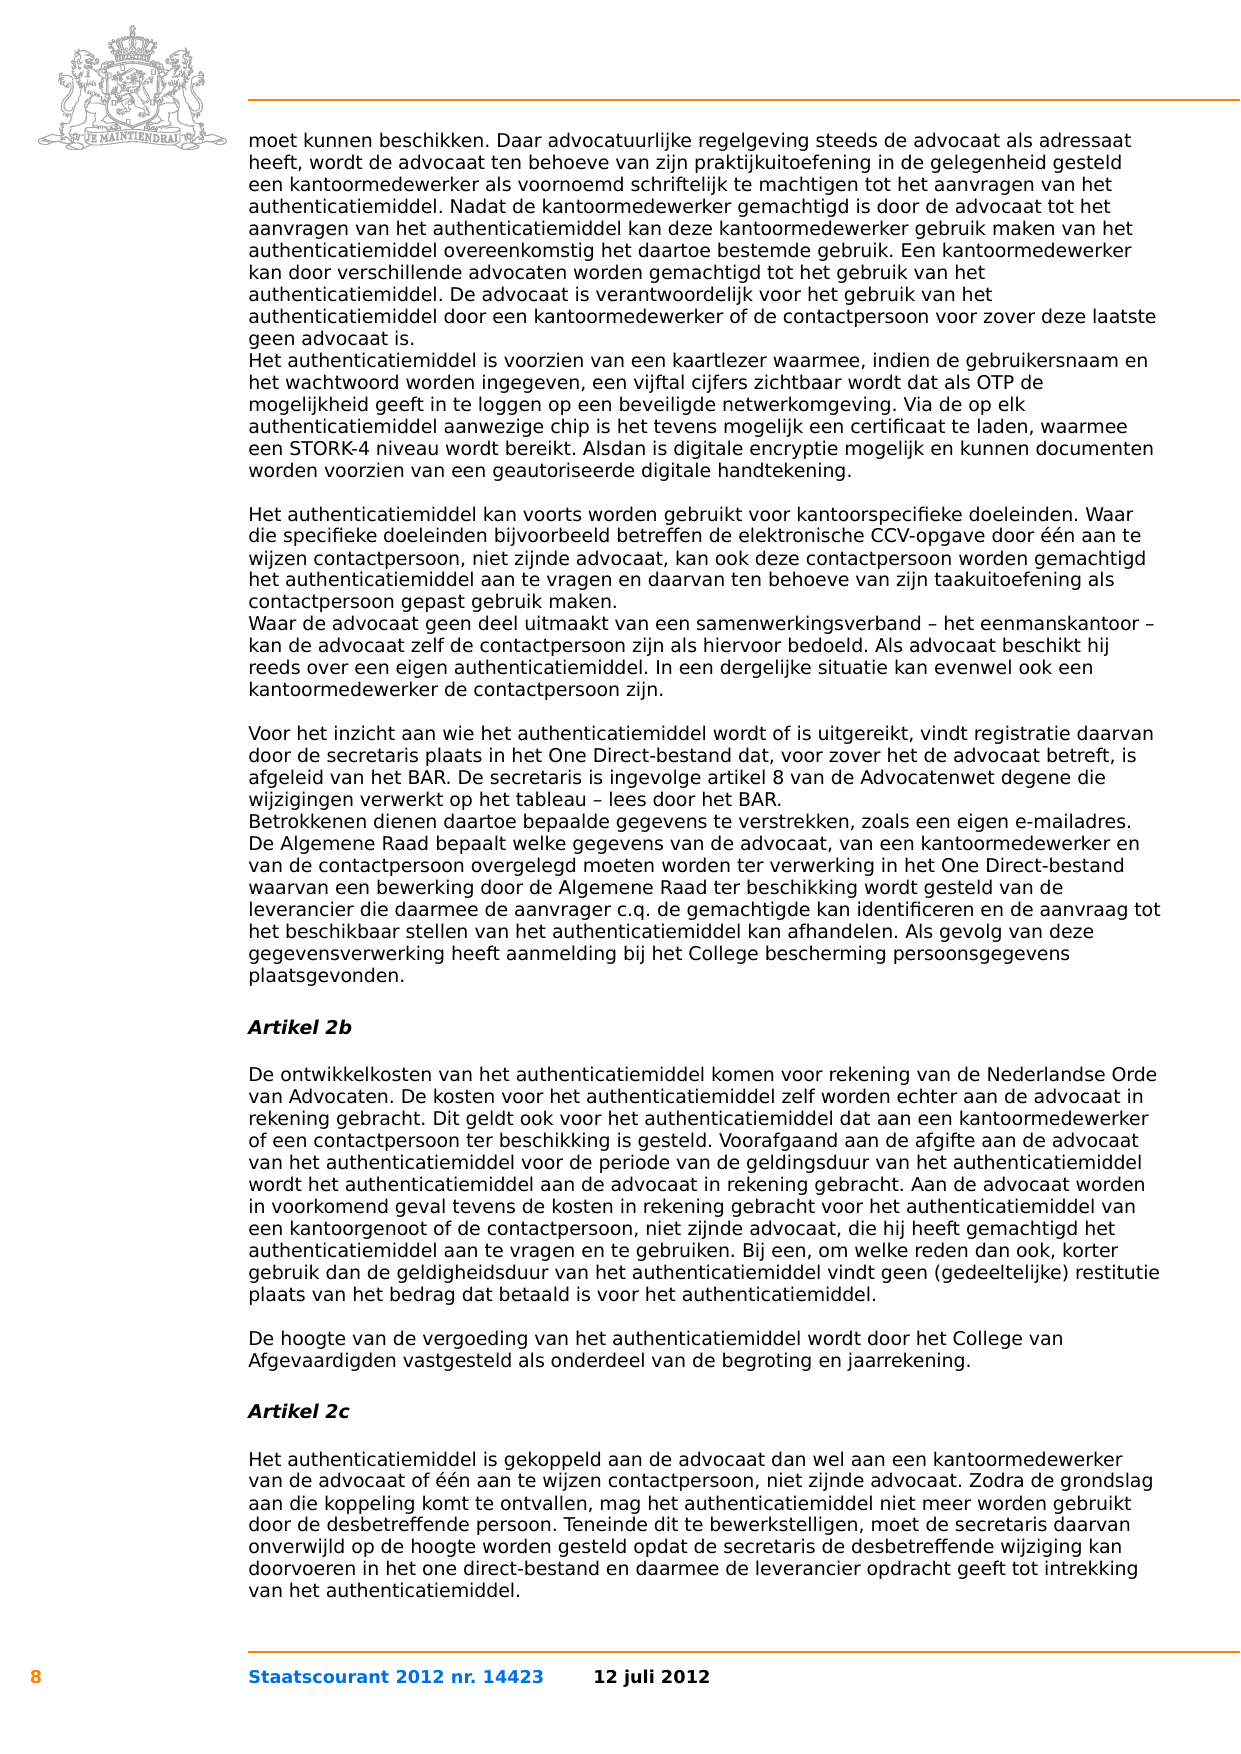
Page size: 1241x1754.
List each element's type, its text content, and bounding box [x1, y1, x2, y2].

text De hoogte van de vergoeding van het authenticatiemiddel wordt door het College van Afgevaardigden vastgesteld als onderdeel van de begroting en jaarrekening. [248, 1327, 1163, 1371]
text Het authenticatiemiddel kan voorts worden gebruikt voor kantoorspecifieke doeleinden. Waar die specifieke doeleinden bijvoorbeeld betreffen de elektronische CCV-opgave door één aan te wijzen contactpersoon, niet zijnde advocaat, kan ook deze contactpersoon worden gemachtigd het authenticatiemiddel aan te vragen en daarvan ten behoeve van zijn taakuitoefening als contactpersoon gepast gebruik maken. [248, 503, 1163, 613]
text moet kunnen beschikken. Daar advocatuurlijke regelgeving steeds de advocaat als adressaat heeft, wordt de advocaat ten behoeve van zijn praktijkuitoefening in de gelegenheid gesteld een kantoormedewerker als voornoemd schriftelijk te machtigen tot het aanvragen van het authenticatiemiddel. Nadat de kantoormedewerker gemachtigd is door de advocaat tot het aanvragen van het authenticatiemiddel kan deze kantoormedewerker gebruik maken van het authenticatiemiddel overeenkomstig het daartoe bestemde gebruik. Een kantoormedewerker kan door verschillende advocaten worden gemachtigd tot het gebruik van het authenticatiemiddel. De advocaat is verantwoordelijk voor het gebruik van het authenticatiemiddel door een kantoormedewerker of de contactpersoon voor zover deze laatste geen advocaat is. [248, 130, 1163, 350]
subtitle Artikel 2b [248, 1017, 1163, 1039]
text Waar de advocaat geen deel uitmaakt van een samenwerkingsverband – het eenmanskantoor – kan de advocaat zelf de contactpersoon zijn als hiervoor bedoeld. Als advocaat beschikt hij reeds over een eigen authenticatiemiddel. In een dergelijke situatie kan evenwel ook een kantoormedewerker de contactpersoon zijn. [248, 613, 1163, 701]
text Voor het inzicht aan wie het authenticatiemiddel wordt of is uitgereikt, vindt registratie daarvan door de secretaris plaats in het One Direct-bestand dat, voor zover het de advocaat betreft, is afgeleid van het BAR. De secretaris is ingevolge artikel 8 van de Advocatenwet degene die wijzigingen verwerkt op het tableau – lees door het BAR. [248, 723, 1163, 811]
text De ontwikkelkosten van het authenticatiemiddel komen voor rekening van de Nederlandse Orde van Advocaten. De kosten voor het authenticatiemiddel zelf worden echter aan de advocaat in rekening gebracht. Dit geldt ook voor het authenticatiemiddel dat aan een kantoormedewerker of een contactpersoon ter beschikking is gesteld. Voorafgaand aan de afgifte aan de advocaat van het authenticatiemiddel voor de periode van de geldingsduur van het authenticatiemiddel wordt het authenticatiemiddel aan de advocaat in rekening gebracht. Aan de advocaat worden in voorkomend geval tevens de kosten in rekening gebracht voor het authenticatiemiddel van een kantoorgenoot of de contactpersoon, niet zijnde advocaat, die hij heeft gemachtigd het authenticatiemiddel aan te vragen en te gebruiken. Bij een, om welke reden dan ook, korter gebruik dan de geldigheidsduur van het authenticatiemiddel vindt geen (gedeeltelijke) restitutie plaats van het bedrag dat betaald is voor het authenticatiemiddel. [248, 1064, 1163, 1306]
text Betrokkenen dienen daartoe bepaalde gegevens te verstrekken, zoals een eigen e-mailadres. [248, 811, 1163, 833]
text De Algemene Raad bepaalt welke gegevens van de advocaat, van een kantoormedewerker en van de contactpersoon overgelegd moeten worden ter verwerking in het One Direct-bestand waarvan een bewerking door de Algemene Raad ter beschikking wordt gesteld van de leverancier die daarmee de aanvrager c.q. de gemachtigde kan identificeren en de aanvraag tot het beschikbaar stellen van het authenticatiemiddel kan afhandelen. Als gevolg van deze gegevensverwerking heeft aanmelding bij het College bescherming persoonsgegevens plaatsgevonden. [248, 833, 1163, 987]
text Het authenticatiemiddel is gekoppeld aan de advocaat dan wel aan een kantoormedewerker van de advocaat of één aan te wijzen contactpersoon, niet zijnde advocaat. Zodra de grondslag aan die koppeling komt te ontvallen, mag het authenticatiemiddel niet meer worden gebruikt door de desbetreffende persoon. Teneinde dit te bewerkstelligen, moet de secretaris daarvan onverwijld op de hoogte worden gesteld opdat de secretaris de desbetreffende wijziging kan doorvoeren in het one direct-bestand en daarmee de leverancier opdracht geeft tot intrekking van het authenticatiemiddel. [248, 1448, 1163, 1602]
text Het authenticatiemiddel is voorzien van een kaartlezer waarmee, indien de gebruikersnaam en het wachtwoord worden ingegeven, een vijftal cijfers zichtbaar wordt dat als OTP de mogelijkheid geeft in te loggen op een beveiligde netwerkomgeving. Via de op elk authenticatiemiddel aanwezige chip is het tevens mogelijk een certificaat te laden, waarmee een STORK-4 niveau wordt bereikt. Alsdan is digitale encryptie mogelijk en kunnen documenten worden voorzien van een geautoriseerde digitale handtekening. [248, 350, 1163, 482]
subtitle Artikel 2c [248, 1401, 1163, 1423]
picture [38, 25, 227, 150]
